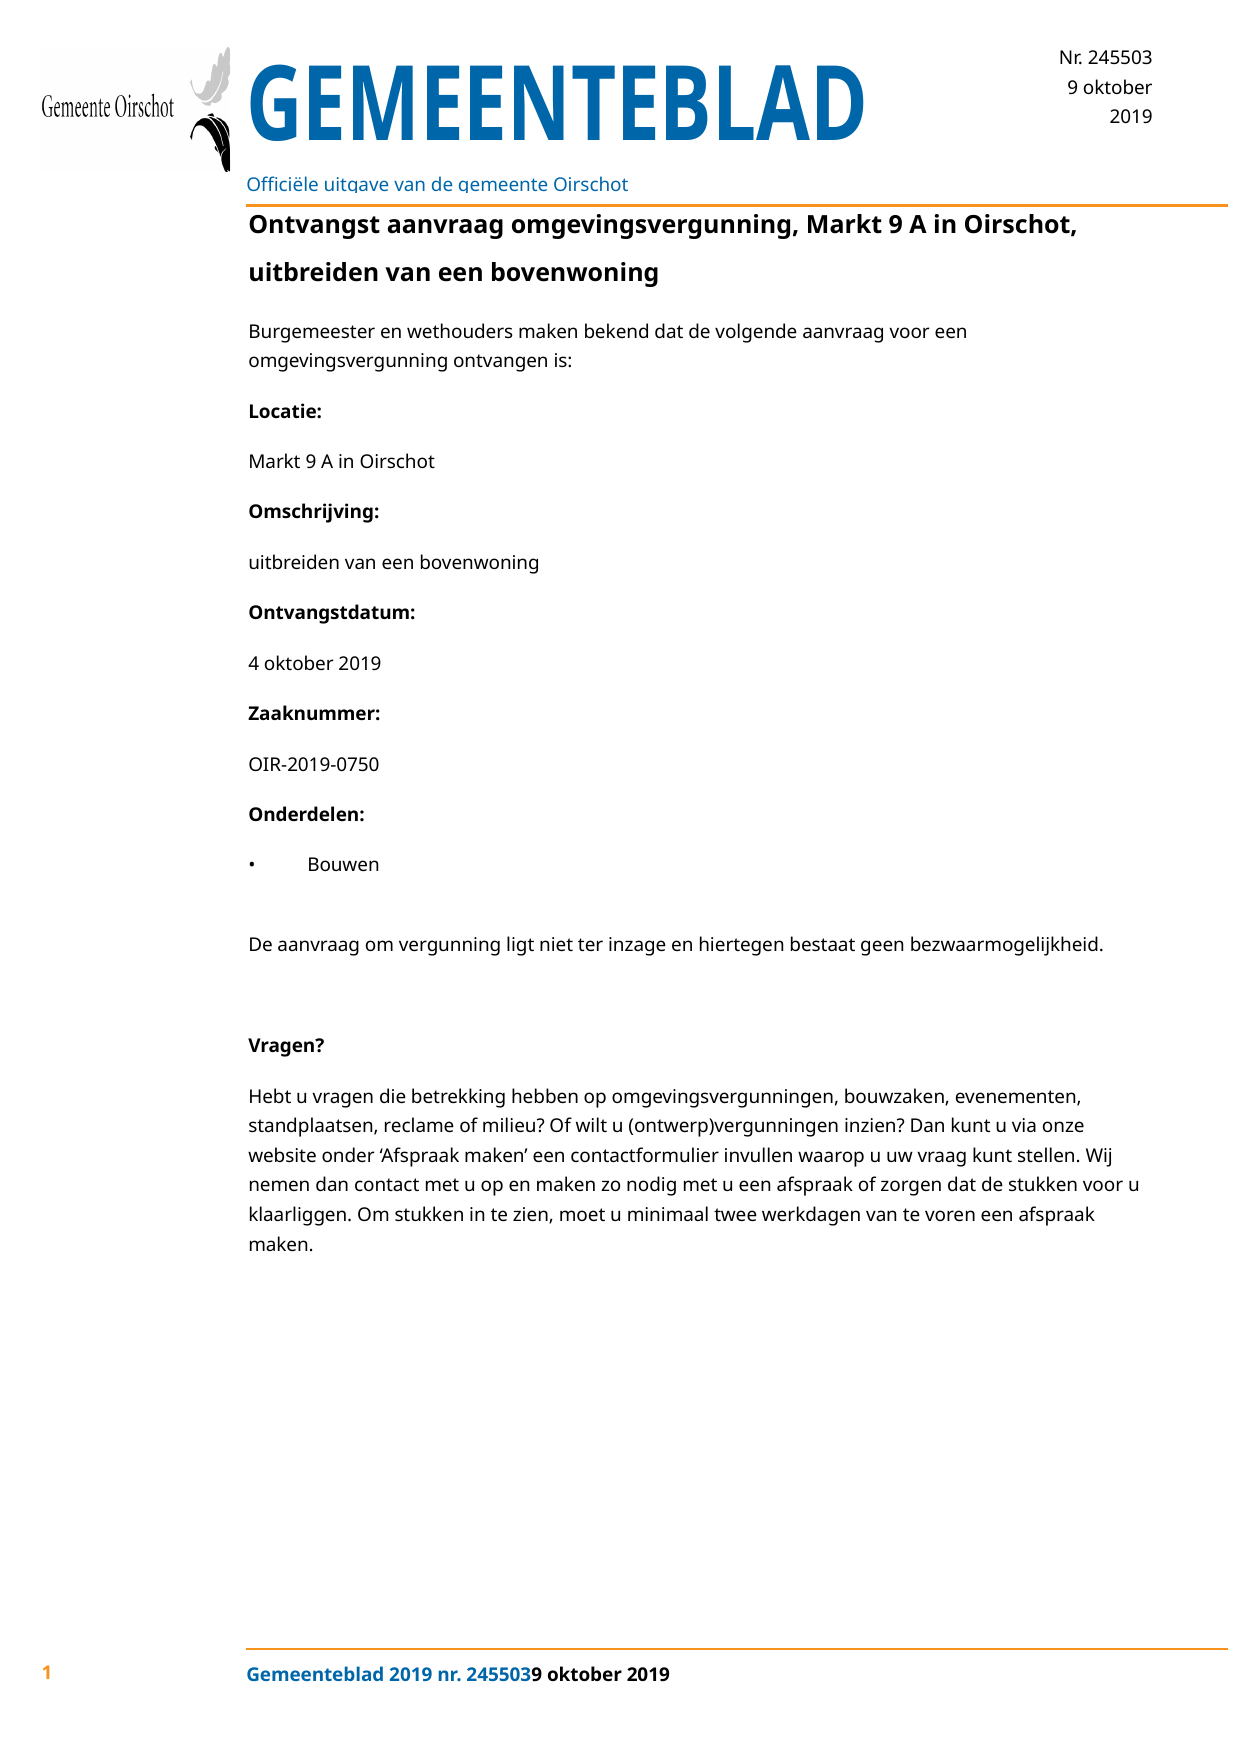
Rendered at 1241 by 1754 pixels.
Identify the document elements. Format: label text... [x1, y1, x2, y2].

text Ontvangstdatum: [248, 599, 1152, 625]
text Hebt u vragen die betrekking hebben op omgevingsvergunningen, bouwzaken, evenementen, standplaatsen, reclame of milieu? Of wilt u (ontwerp)vergunningen inzien? Dan kunt u via onze website onder ‘Afspraak maken’ een contactformulier invullen waarop u uw vraag kunt stellen. Wij nemen dan contact met u op en maken zo nodig met u een afspraak of zorgen dat de stukken voor u klaarliggen. Om stukken in te zien, moet u minimaal twee werkdagen van te voren een afspraak maken. [248, 1083, 1152, 1257]
text OIR-2019-0750 [248, 751, 1152, 777]
text Onderdelen: [248, 801, 1152, 827]
text De aanvraag om vergunning ligt niet ter inzage en hiertegen bestaat geen bezwaarmogelijkheid. [248, 932, 1152, 957]
text Burgemeester en wethouders maken bekend dat de volgende aanvraag voor een omgevingsvergunning ontvangen is: [248, 318, 1152, 373]
text Locatie: [248, 398, 1152, 424]
text uitbreiden van een bovenwoning [248, 549, 1152, 575]
text Markt 9 A in Oirschot [248, 448, 1152, 474]
text Ontvangst aanvraag omgevingsvergunning, Markt 9 A in Oirschot, uitbreiden van een bovenwoning [248, 207, 1152, 288]
picture [41, 47, 231, 172]
text Vragen? [248, 1032, 1152, 1058]
text 4 oktober 2019 [248, 650, 1152, 676]
list Bouwen [248, 852, 1152, 877]
text Omschrijving: [248, 499, 1152, 524]
text Zaaknummer: [248, 700, 1152, 726]
